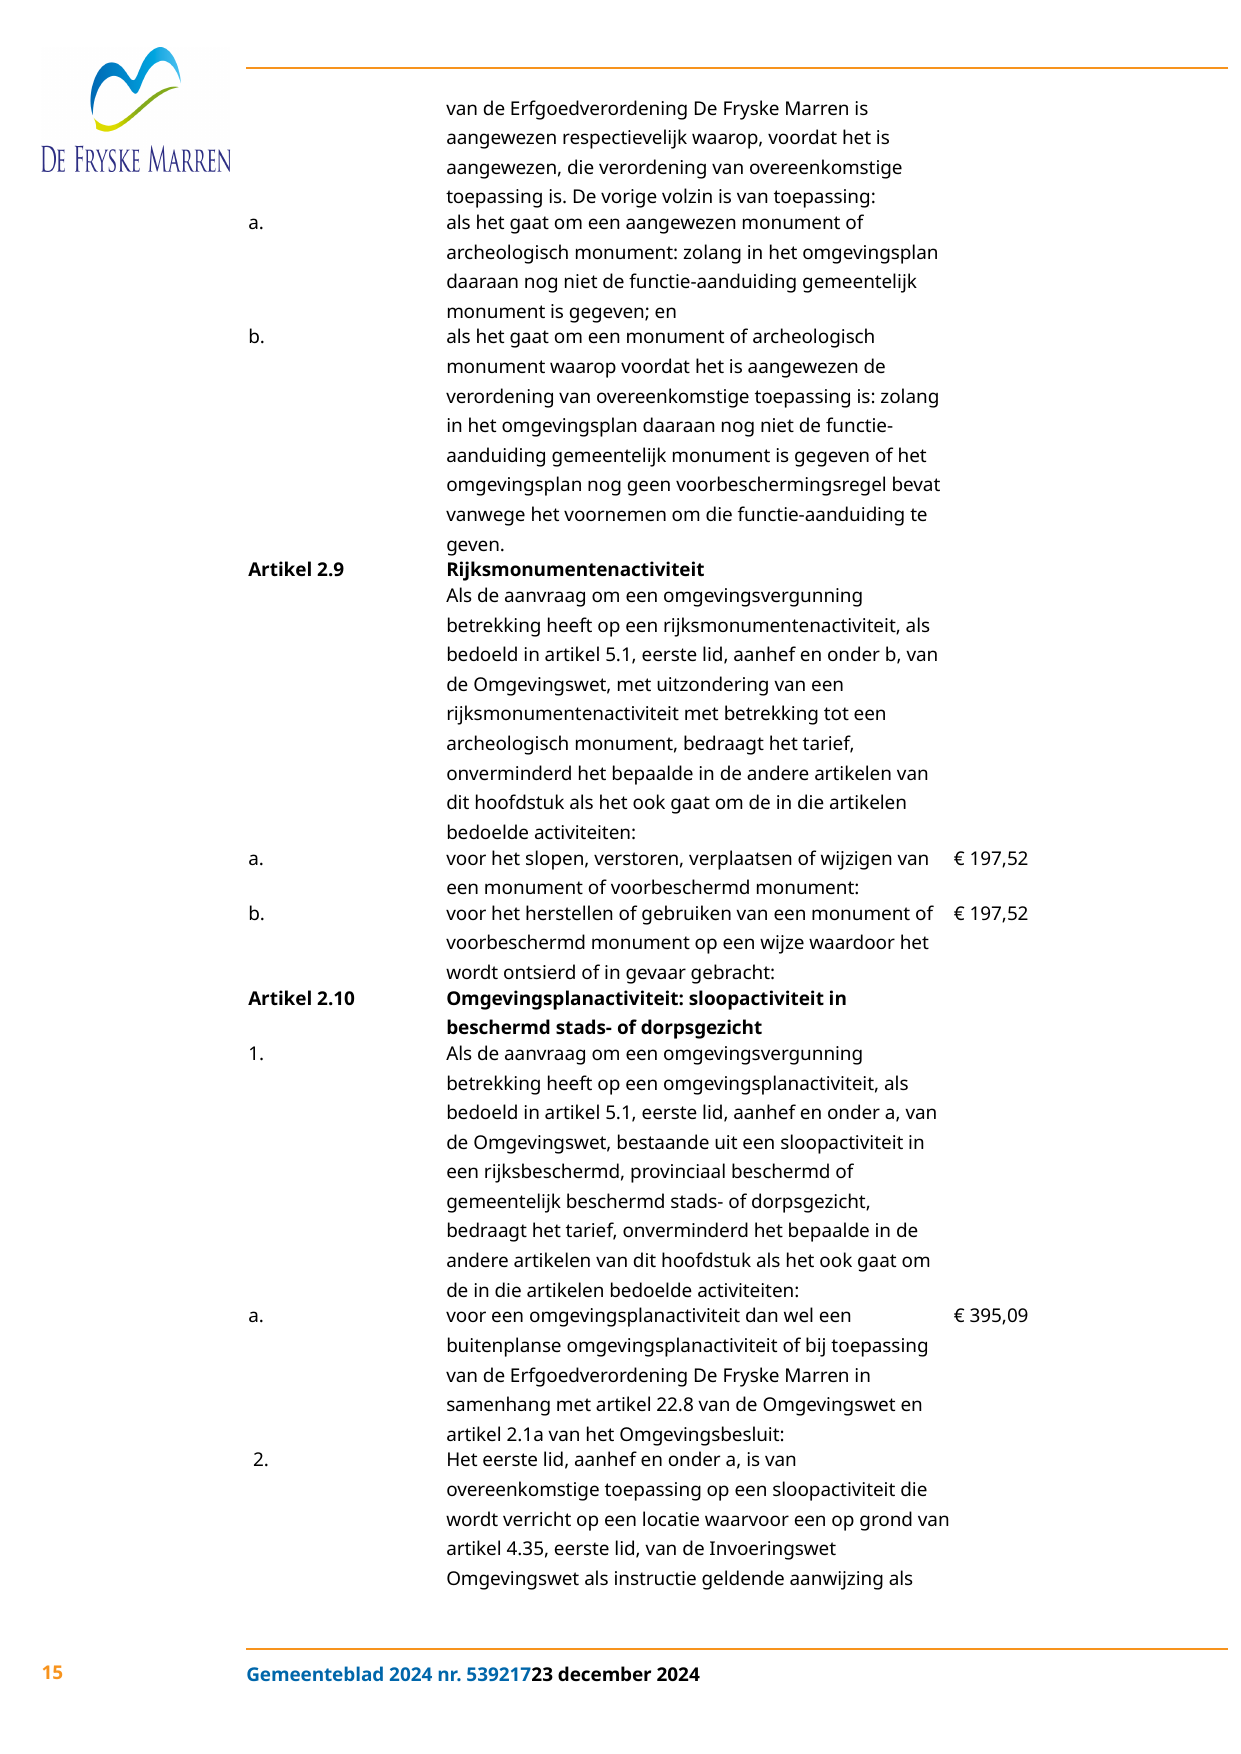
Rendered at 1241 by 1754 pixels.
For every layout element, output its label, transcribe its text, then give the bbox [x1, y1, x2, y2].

table_cell van de Erfgoedverordening De Fryske Marren is aangewezen respectievelijk waarop, voordat het is aangewezen, die verordening van overeenkomstige toepassing is. De vorige volzin is van toepassing: [446, 95, 954, 209]
table_cell € 395,09 [954, 1303, 1152, 1447]
table_cell voor het herstellen of gebruiken van een monument of voorbeschermd monument op een wijze waardoor het wordt ontsierd of in gevaar gebracht: [446, 900, 954, 985]
table_cell [954, 95, 1152, 209]
table_cell Omgevingsplanactiviteit: sloopactiviteit in beschermd stads- of dorpsgezicht [446, 985, 954, 1040]
table_cell € 197,52 [954, 845, 1152, 900]
table_cell Artikel 2.10 [248, 985, 446, 1040]
table_cell 2. [248, 1447, 446, 1591]
table_cell [954, 209, 1152, 324]
table_cell [954, 985, 1152, 1040]
table_cell [954, 582, 1152, 845]
table_cell a. [248, 845, 446, 900]
table_cell Rijksmonumentenactiviteit [446, 557, 954, 582]
table_cell [248, 95, 446, 209]
table_cell [954, 324, 1152, 557]
table_cell a. [248, 209, 446, 324]
table_cell Als de aanvraag om een omgevingsvergunning betrekking heeft op een omgevingsplanactiviteit, als bedoeld in artikel 5.1, eerste lid, aanhef en onder a, van de Omgevingswet, bestaande uit een sloopactiviteit in een rijksbeschermd, provinciaal beschermd of gemeentelijk beschermd stads- of dorpsgezicht, bedraagt het tarief, onverminderd het bepaalde in de andere artikelen van dit hoofdstuk als het ook gaat om de in die artikelen bedoelde activiteiten: [446, 1040, 954, 1303]
table_cell a. [248, 1303, 446, 1447]
table_cell [954, 1040, 1152, 1303]
table_cell Als de aanvraag om een omgevingsvergunning betrekking heeft op een rijksmonumentenactiviteit, als bedoeld in artikel 5.1, eerste lid, aanhef en onder b, van de Omgevingswet, met uitzondering van een rijksmonumentenactiviteit met betrekking tot een archeologisch monument, bedraagt het tarief, onverminderd het bepaalde in de andere artikelen van dit hoofdstuk als het ook gaat om de in die artikelen bedoelde activiteiten: [446, 582, 954, 845]
table_cell voor een omgevingsplanactiviteit dan wel een buitenplanse omgevingsplanactiviteit of bij toepassing van de Erfgoedverordening De Fryske Marren in samenhang met artikel 22.8 van de Omgevingswet en artikel 2.1a van het Omgevingsbesluit: [446, 1303, 954, 1447]
table_cell € 197,52 [954, 900, 1152, 985]
table_cell Artikel 2.9 [248, 557, 446, 582]
table_cell Het eerste lid, aanhef en onder a, is van overeenkomstige toepassing op een sloopactiviteit die wordt verricht op een locatie waarvoor een op grond van artikel 4.35, eerste lid, van de Invoeringswet Omgevingswet als instructie geldende aanwijzing als [446, 1447, 954, 1591]
table_cell als het gaat om een aangewezen monument of archeologisch monument: zolang in het omgevingsplan daaraan nog niet de functie-aanduiding gemeentelijk monument is gegeven; en [446, 209, 954, 324]
table_cell [248, 582, 446, 845]
table_cell b. [248, 324, 446, 557]
table_cell als het gaat om een monument of archeologisch monument waarop voordat het is aangewezen de verordening van overeenkomstige toepassing is: zolang in het omgevingsplan daaraan nog niet de functie-aanduiding gemeentelijk monument is gegeven of het omgevingsplan nog geen voorbeschermingsregel bevat vanwege het voornemen om die functie-aanduiding te geven. [446, 324, 954, 557]
table_cell 1. [248, 1040, 446, 1303]
table_cell [954, 557, 1152, 582]
table_cell b. [248, 900, 446, 985]
table_cell voor het slopen, verstoren, verplaatsen of wijzigen van een monument of voorbeschermd monument: [446, 845, 954, 900]
picture [41, 47, 231, 172]
table_cell [954, 1447, 1152, 1591]
